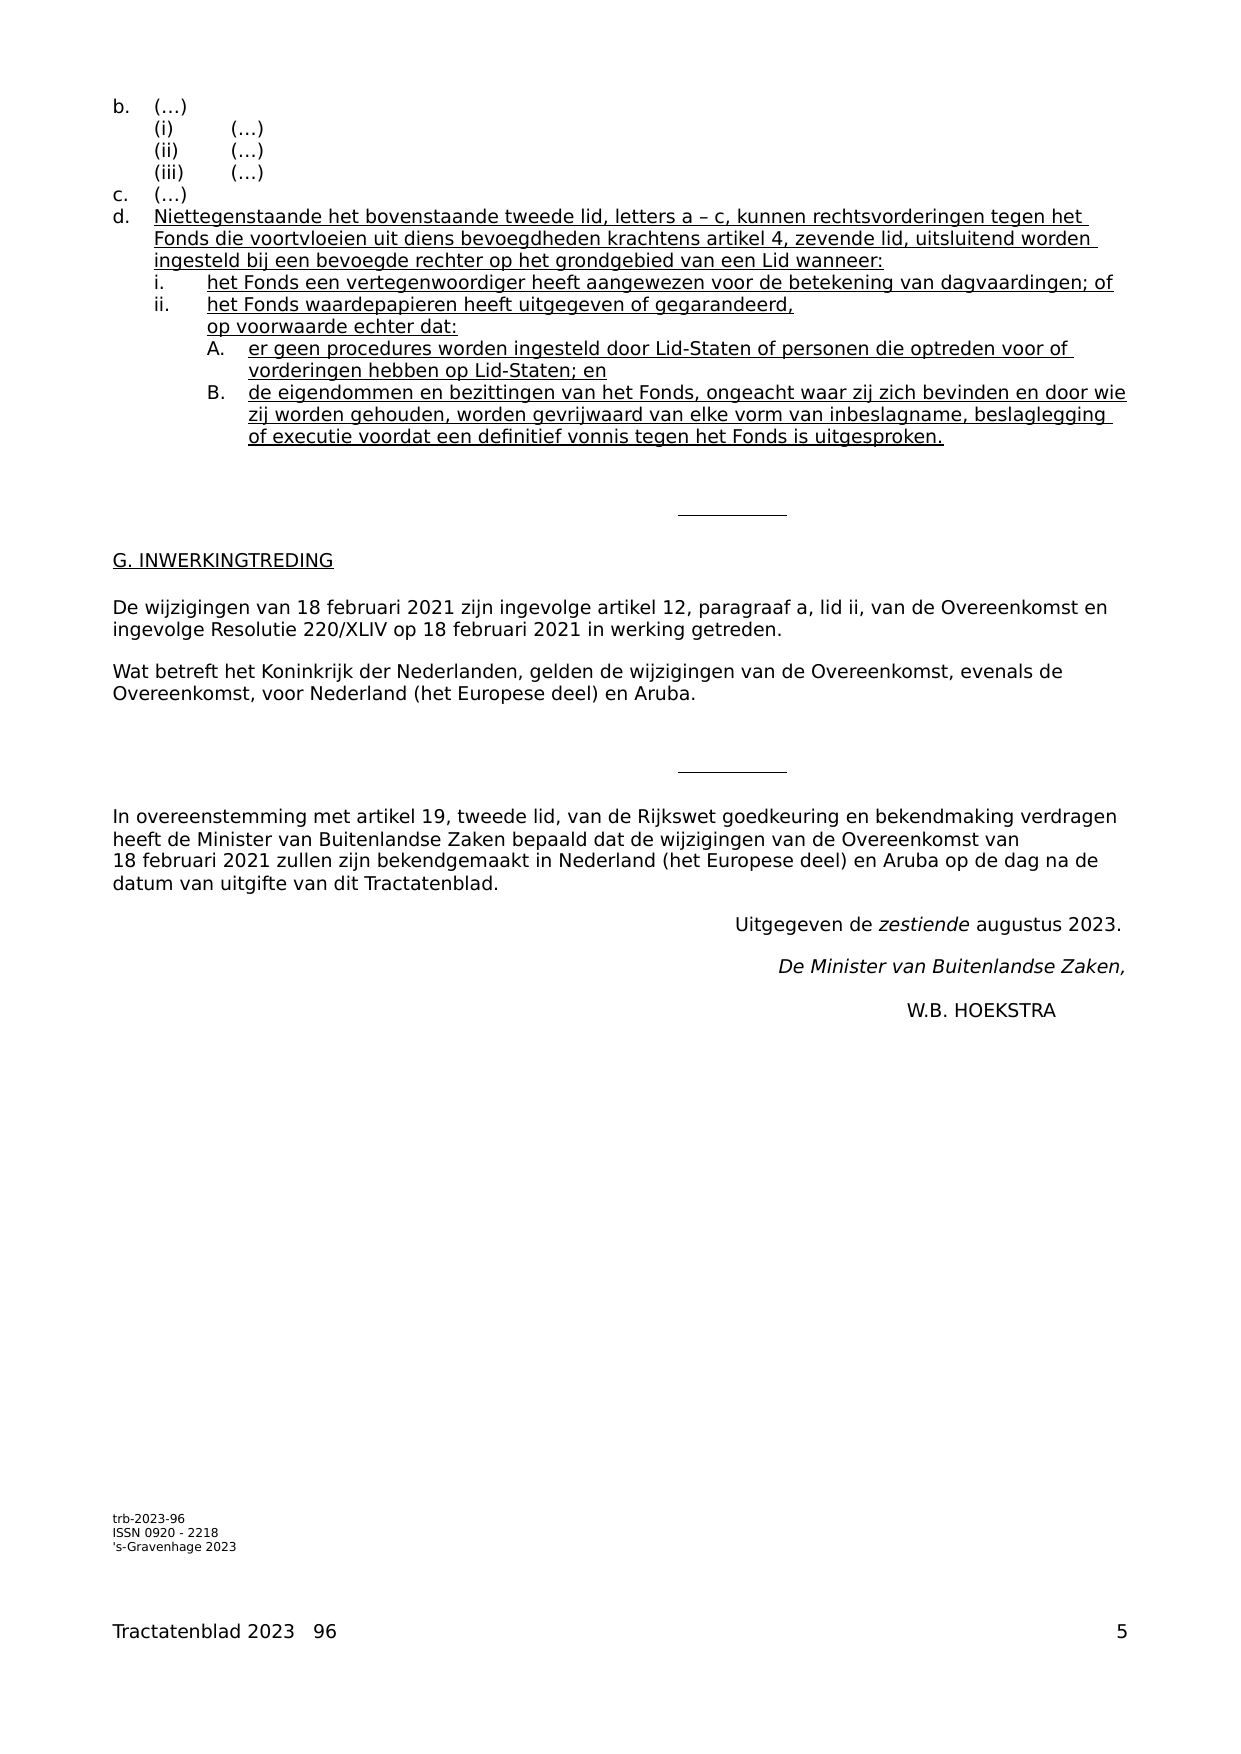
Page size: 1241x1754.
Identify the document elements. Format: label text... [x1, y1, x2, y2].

text b. (…) [112, 96, 1128, 118]
text (i) (…) [153, 118, 1128, 140]
text ISSN 0920 - 2218 [112, 1526, 346, 1540]
text d. Niettegenstaande het bovenstaande tweede lid, letters a – c, kunnen rechtsvorderingen tegen het Fonds die voortvloeien uit diens bevoegdheden krachtens artikel 4, zevende lid, uitsluitend worden ingesteld bij een bevoegde rechter op het grondgebied van een Lid wanneer: [112, 206, 1128, 272]
text op voorwaarde echter dat: [207, 316, 1128, 338]
text c. (…) [112, 184, 1128, 206]
text Uitgegeven de zestiende augustus 2023. [112, 914, 1128, 936]
text De Minister van Buitenlandse Zaken, W.B. HOEKSTRA [112, 956, 1128, 1022]
subtitle G. INWERKINGTREDING [112, 549, 1128, 572]
text trb-2023-96 [112, 1512, 346, 1526]
text (iii) (…) [153, 162, 1128, 184]
text In overeenstemming met artikel 19, tweede lid, van de Rijkswet goedkeuring en bekendmaking verdragen heeft de Minister van Buitenlandse Zaken bepaald dat de wijzigingen van de Overeenkomst van 18 februari 2021 zullen zijn bekendgemaakt in Nederland (het Europese deel) en Aruba op de dag na de datum van uitgifte van dit Tractatenblad. [112, 806, 1128, 894]
text De wijzigingen van 18 februari 2021 zijn ingevolge artikel 12, paragraaf a, lid ii, van de Overeenkomst en ingevolge Resolutie 220/XLIV op 18 februari 2021 in werking getreden. [112, 597, 1128, 641]
text B. de eigendommen en bezittingen van het Fonds, ongeacht waar zij zich bevinden en door wie zij worden gehouden, worden gevrijwaard van elke vorm van inbeslagname, beslaglegging of executie voordat een definitief vonnis tegen het Fonds is uitgesproken. [207, 382, 1128, 448]
text 's-Gravenhage 2023 [112, 1540, 346, 1554]
text ii. het Fonds waardepapieren heeft uitgegeven of gegarandeerd, [153, 294, 1128, 316]
text A. er geen procedures worden ingesteld door Lid-Staten of personen die optreden voor of vorderingen hebben op Lid-Staten; en [207, 338, 1128, 382]
text i. het Fonds een vertegenwoordiger heeft aangewezen voor de betekening van dagvaardingen; of [153, 272, 1128, 294]
text (ii) (…) [153, 140, 1128, 162]
text Wat betreft het Koninkrijk der Nederlanden, gelden de wijzigingen van de Overeenkomst, evenals de Overeenkomst, voor Nederland (het Europese deel) en Aruba. [112, 661, 1128, 704]
